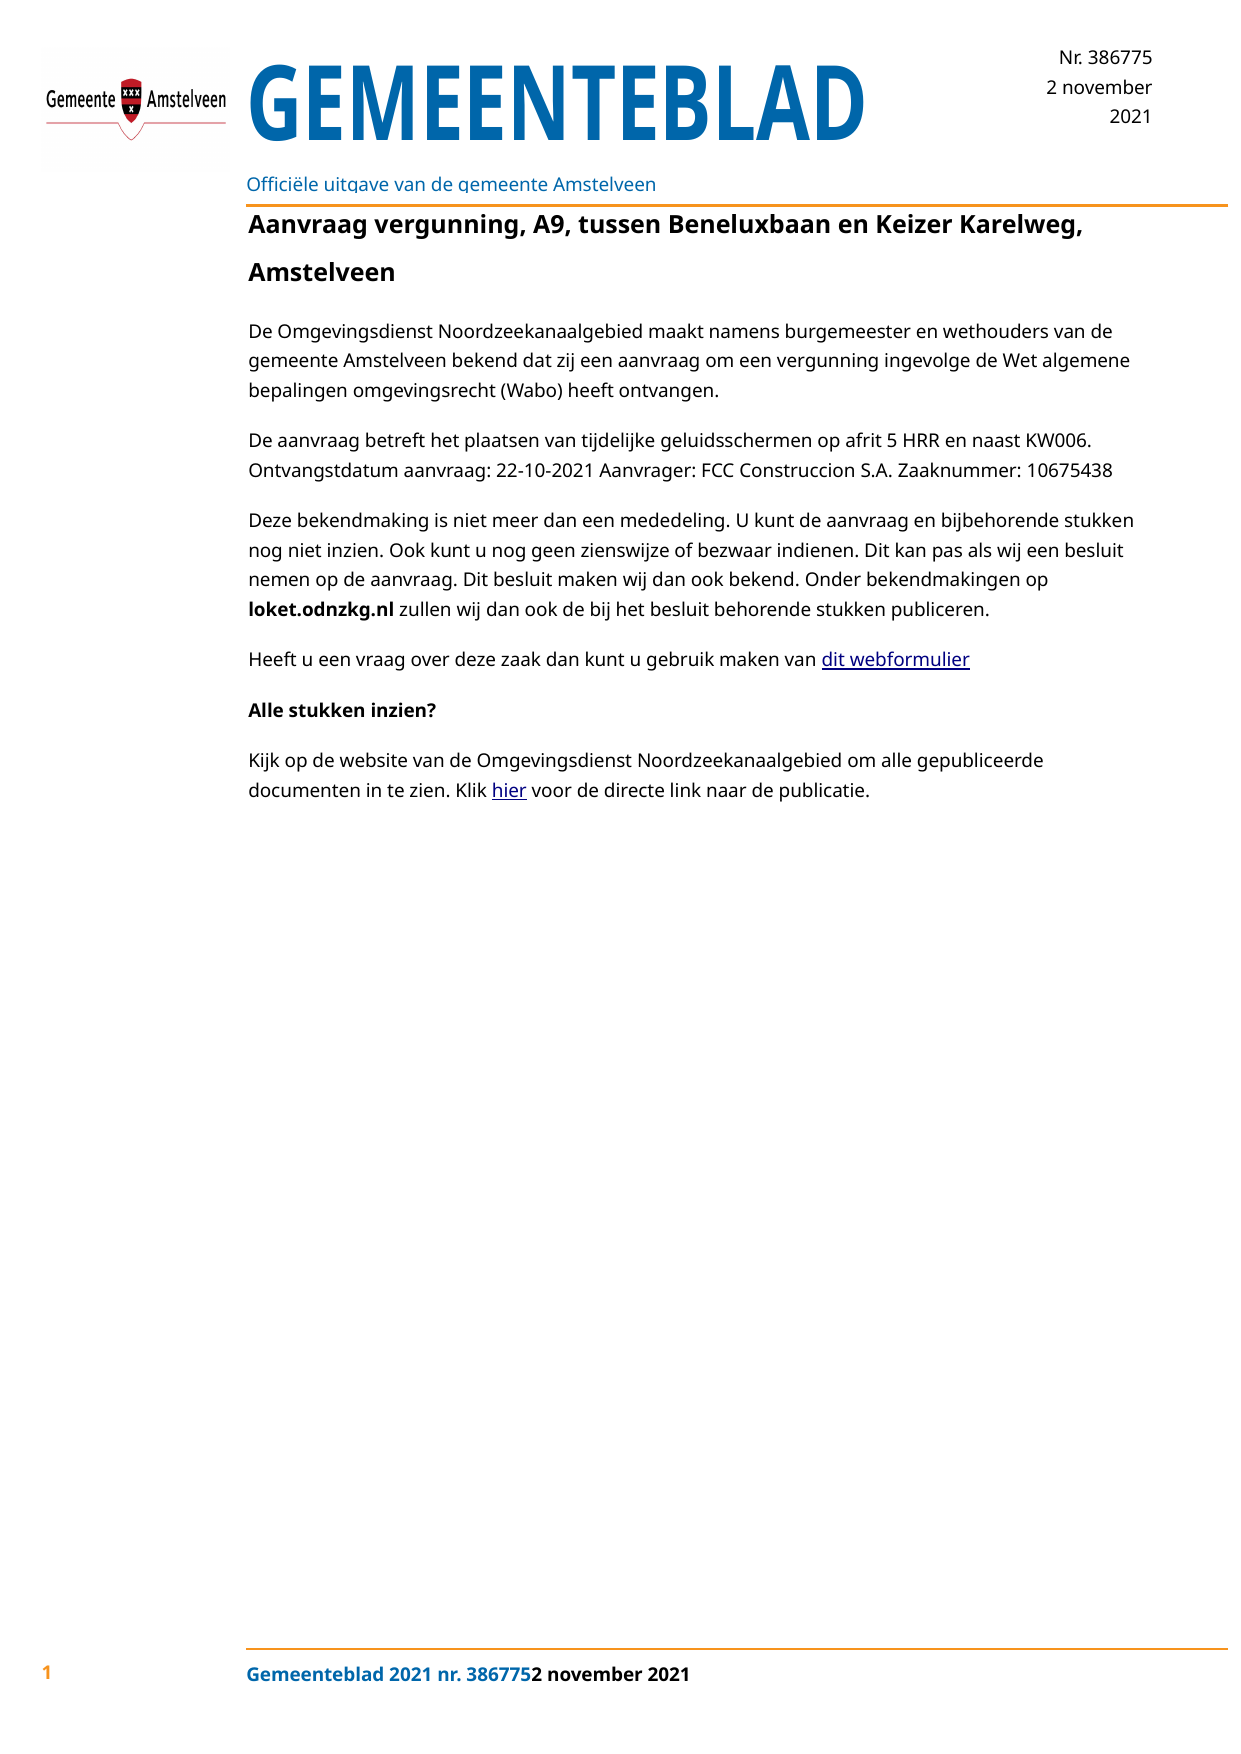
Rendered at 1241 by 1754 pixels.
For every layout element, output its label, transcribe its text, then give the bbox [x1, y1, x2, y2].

text De Omgevingsdienst Noordzeekanaalgebied maakt namens burgemeester en wethouders van de gemeente Amstelveen bekend dat zij een aanvraag om een vergunning ingevolge de Wet algemene bepalingen omgevingsrecht (Wabo) heeft ontvangen. [248, 318, 1152, 403]
picture [41, 47, 231, 172]
text Kijk op de website van de Omgevingsdienst Noordzeekanaalgebied om alle gepubliceerde documenten in te zien. Klik hier voor de directe link naar de publicatie. [248, 747, 1152, 803]
text Aanvraag vergunning, A9, tussen Beneluxbaan en Keizer Karelweg, Amstelveen [248, 207, 1152, 288]
text Heeft u een vraag over deze zaak dan kunt u gebruik maken van dit webformulier [248, 647, 1152, 672]
text Deze bekendmaking is niet meer dan een mededeling. U kunt de aanvraag en bijbehorende stukken nog niet inzien. Ook kunt u nog geen zienswijze of bezwaar indienen. Dit kan pas als wij een besluit nemen op de aanvraag. Dit besluit maken wij dan ook bekend. Onder bekendmakingen op loket.odnzkg.nl zullen wij dan ook de bij het besluit behorende stukken publiceren. [248, 507, 1152, 622]
text Alle stukken inzien? [248, 697, 1152, 723]
text De aanvraag betreft het plaatsen van tijdelijke geluidsschermen op afrit 5 HRR en naast KW006. Ontvangstdatum aanvraag: 22-10-2021 Aanvrager: FCC Construccion S.A. Zaaknummer: 10675438 [248, 427, 1152, 483]
